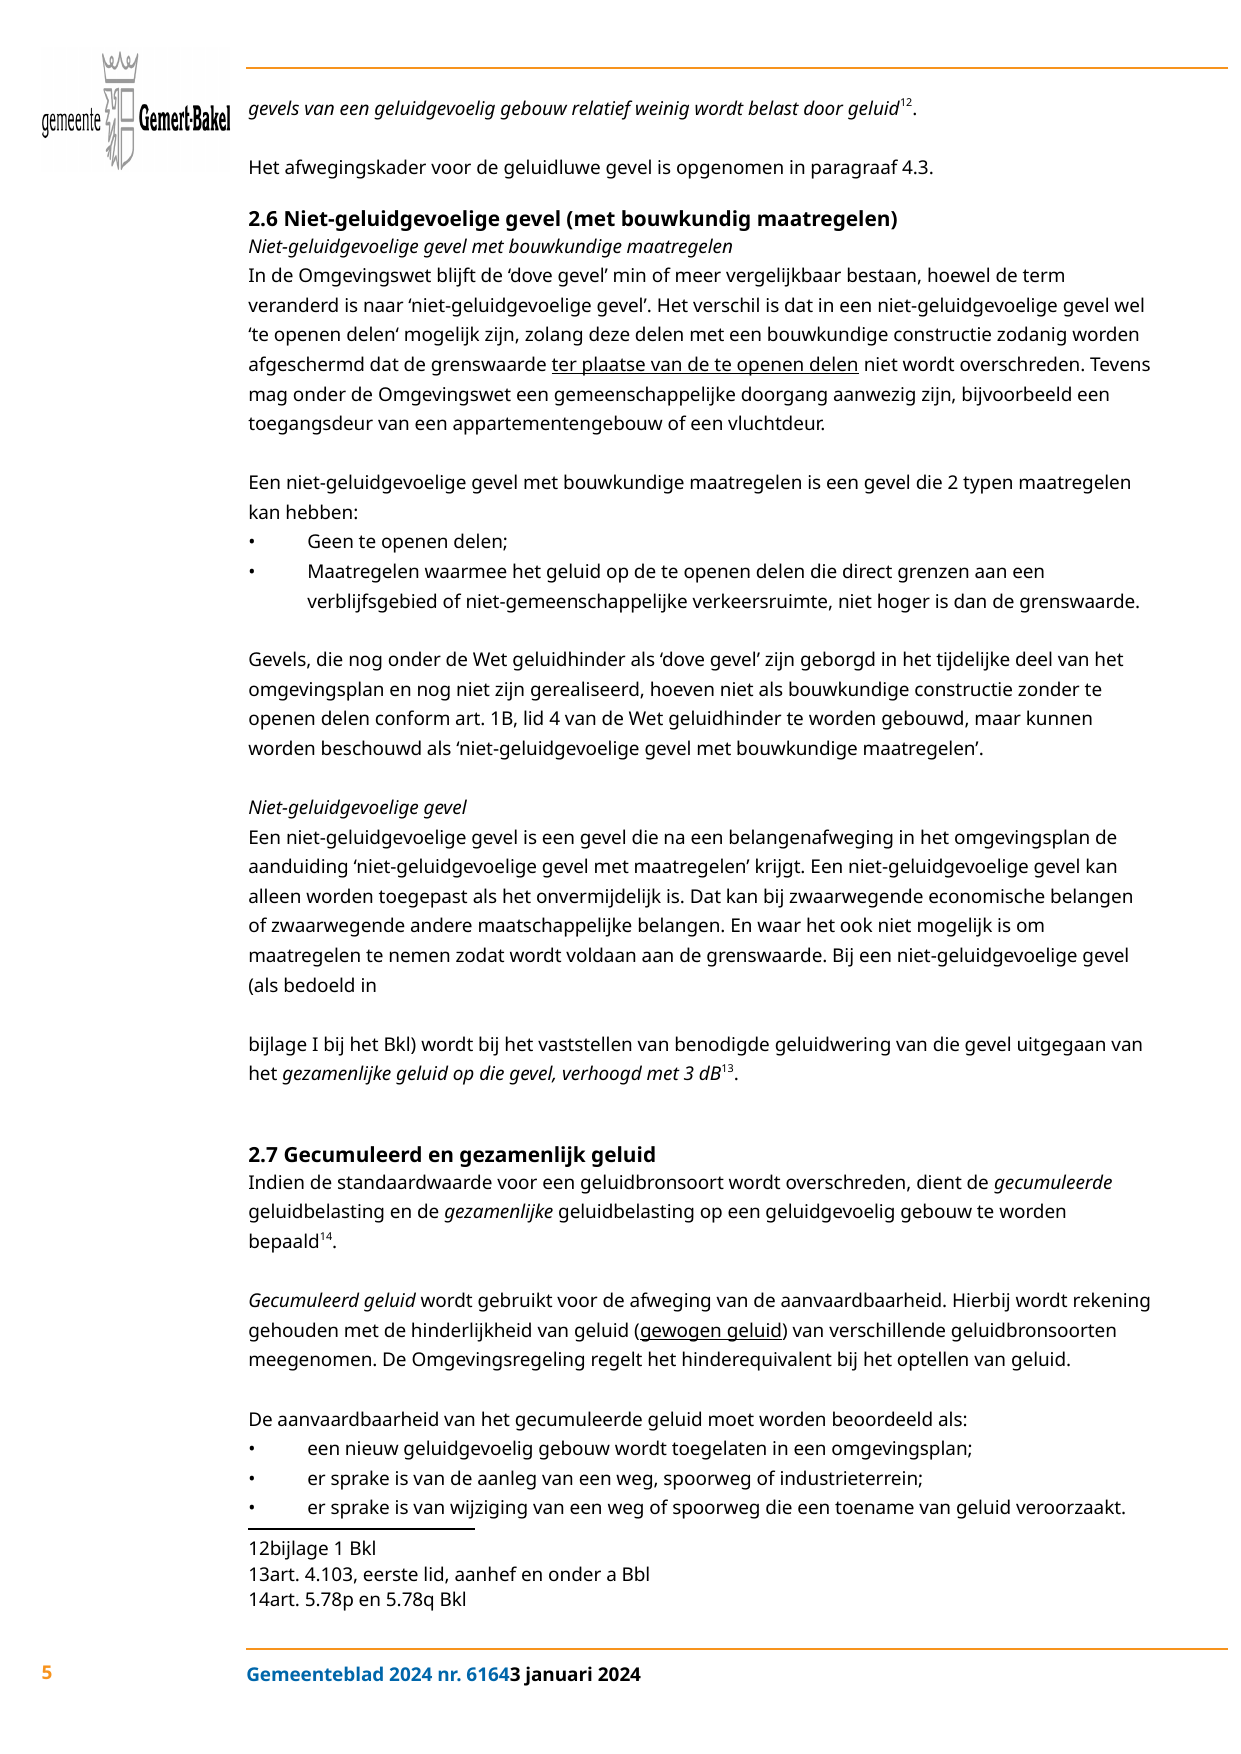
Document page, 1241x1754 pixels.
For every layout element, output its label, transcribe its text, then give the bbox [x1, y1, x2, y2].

list er sprake is van wijziging van een weg of spoorweg die een toename van geluid veroorzaakt. [248, 1494, 1152, 1520]
text In de Omgevingswet blijft de ‘dove gevel’ min of meer vergelijkbaar bestaan, hoewel de term veranderd is naar ‘niet-geluidgevoelige gevel’. Het verschil is dat in een niet-geluidgevoelige gevel wel ‘te openen delen‘ mogelijk zijn, zolang deze delen met een bouwkundige constructie zodanig worden afgeschermd dat de grenswaarde ter plaatse van de te openen delen niet wordt overschreden. Tevens mag onder de Omgevingswet een gemeenschappelijke doorgang aanwezig zijn, bijvoorbeeld een toegangsdeur van een appartementengebouw of een vluchtdeur. [248, 262, 1152, 436]
text Indien de standaardwaarde voor een geluidbronsoort wordt overschreden, dient de gecumuleerde geluidbelasting en de gezamenlijke geluidbelasting op een geluidgevoelig gebouw te worden bepaald. [248, 1169, 1152, 1254]
table_header Een niet-geluidgevoelige gevel met bouwkundige maatregelen is een gevel die 2 typen maatregelen kan hebben: Geen te openen delen; Maatregelen waarmee het geluid op de te openen delen die direct grenzen aan een verblijfsgebied of niet-gemeenschappelijke verkeersruimte, niet hoger is dan de grenswaarde. [248, 470, 1152, 614]
list een nieuw geluidgevoelig gebouw wordt toegelaten in een omgevingsplan; [248, 1435, 1152, 1461]
picture [41, 47, 231, 172]
text Gevels, die nog onder de Wet geluidhinder als ‘dove gevel’ zijn geborgd in het tijdelijke deel van het omgevingsplan en nog niet zijn gerealiseerd, hoeven niet als bouwkundige constructie zonder te openen delen conform art. 1B, lid 4 van de Wet geluidhinder te worden gebouwd, maar kunnen worden beschouwd als ‘niet-geluidgevoelige gevel met bouwkundige maatregelen’. [248, 646, 1152, 761]
text bijlage 1 Bkl [248, 1535, 1152, 1561]
list er sprake is van de aanleg van een weg, spoorweg of industrieterrein; [248, 1465, 1152, 1491]
text Het afwegingskader voor de geluidluwe gevel is opgenomen in paragraaf 4.3. [248, 154, 1152, 180]
text 2.7 Gecumuleerd en gezamenlijk geluid [248, 1141, 1152, 1169]
text Gecumuleerd geluid wordt gebruikt voor de afweging van de aanvaardbaarheid. Hierbij wordt rekening gehouden met de hinderlijkheid van geluid (gewogen geluid) van verschillende geluidbronsoorten meegenomen. De Omgevingsregeling regelt het hinderequivalent bij het optellen van geluid. [248, 1287, 1152, 1372]
text gevels van een geluidgevoelig gebouw relatief weinig wordt belast door geluid. [248, 95, 1152, 121]
text Niet-geluidgevoelige gevel [248, 794, 1152, 820]
text Een niet-geluidgevoelige gevel is een gevel die na een belangenafweging in het omgevingsplan de aanduiding ‘niet-geluidgevoelige gevel met maatregelen’ krijgt. Een niet-geluidgevoelige gevel kan alleen worden toegepast als het onvermijdelijk is. Dat kan bij zwaarwegende economische belangen of zwaarwegende andere maatschappelijke belangen. En waar het ook niet mogelijk is om maatregelen te nemen zodat wordt voldaan aan de grenswaarde. Bij een niet-geluidgevoelige gevel (als bedoeld in [248, 824, 1152, 998]
text bijlage I bij het Bkl) wordt bij het vaststellen van benodigde geluidwering van die gevel uitgegaan van het gezamenlijke geluid op die gevel, verhoogd met 3 dB. [248, 1031, 1152, 1086]
text art. 5.78p en 5.78q Bkl [248, 1586, 1152, 1612]
text De aanvaardbaarheid van het gecumuleerde geluid moet worden beoordeeld als: [248, 1406, 1152, 1431]
text 2.6 Niet-geluidgevoelige gevel (met bouwkundig maatregelen) [248, 204, 1152, 233]
text Niet-geluidgevoelige gevel met bouwkundige maatregelen [248, 233, 1152, 258]
text art. 4.103, eerste lid, aanhef en onder a Bbl [248, 1561, 1152, 1586]
